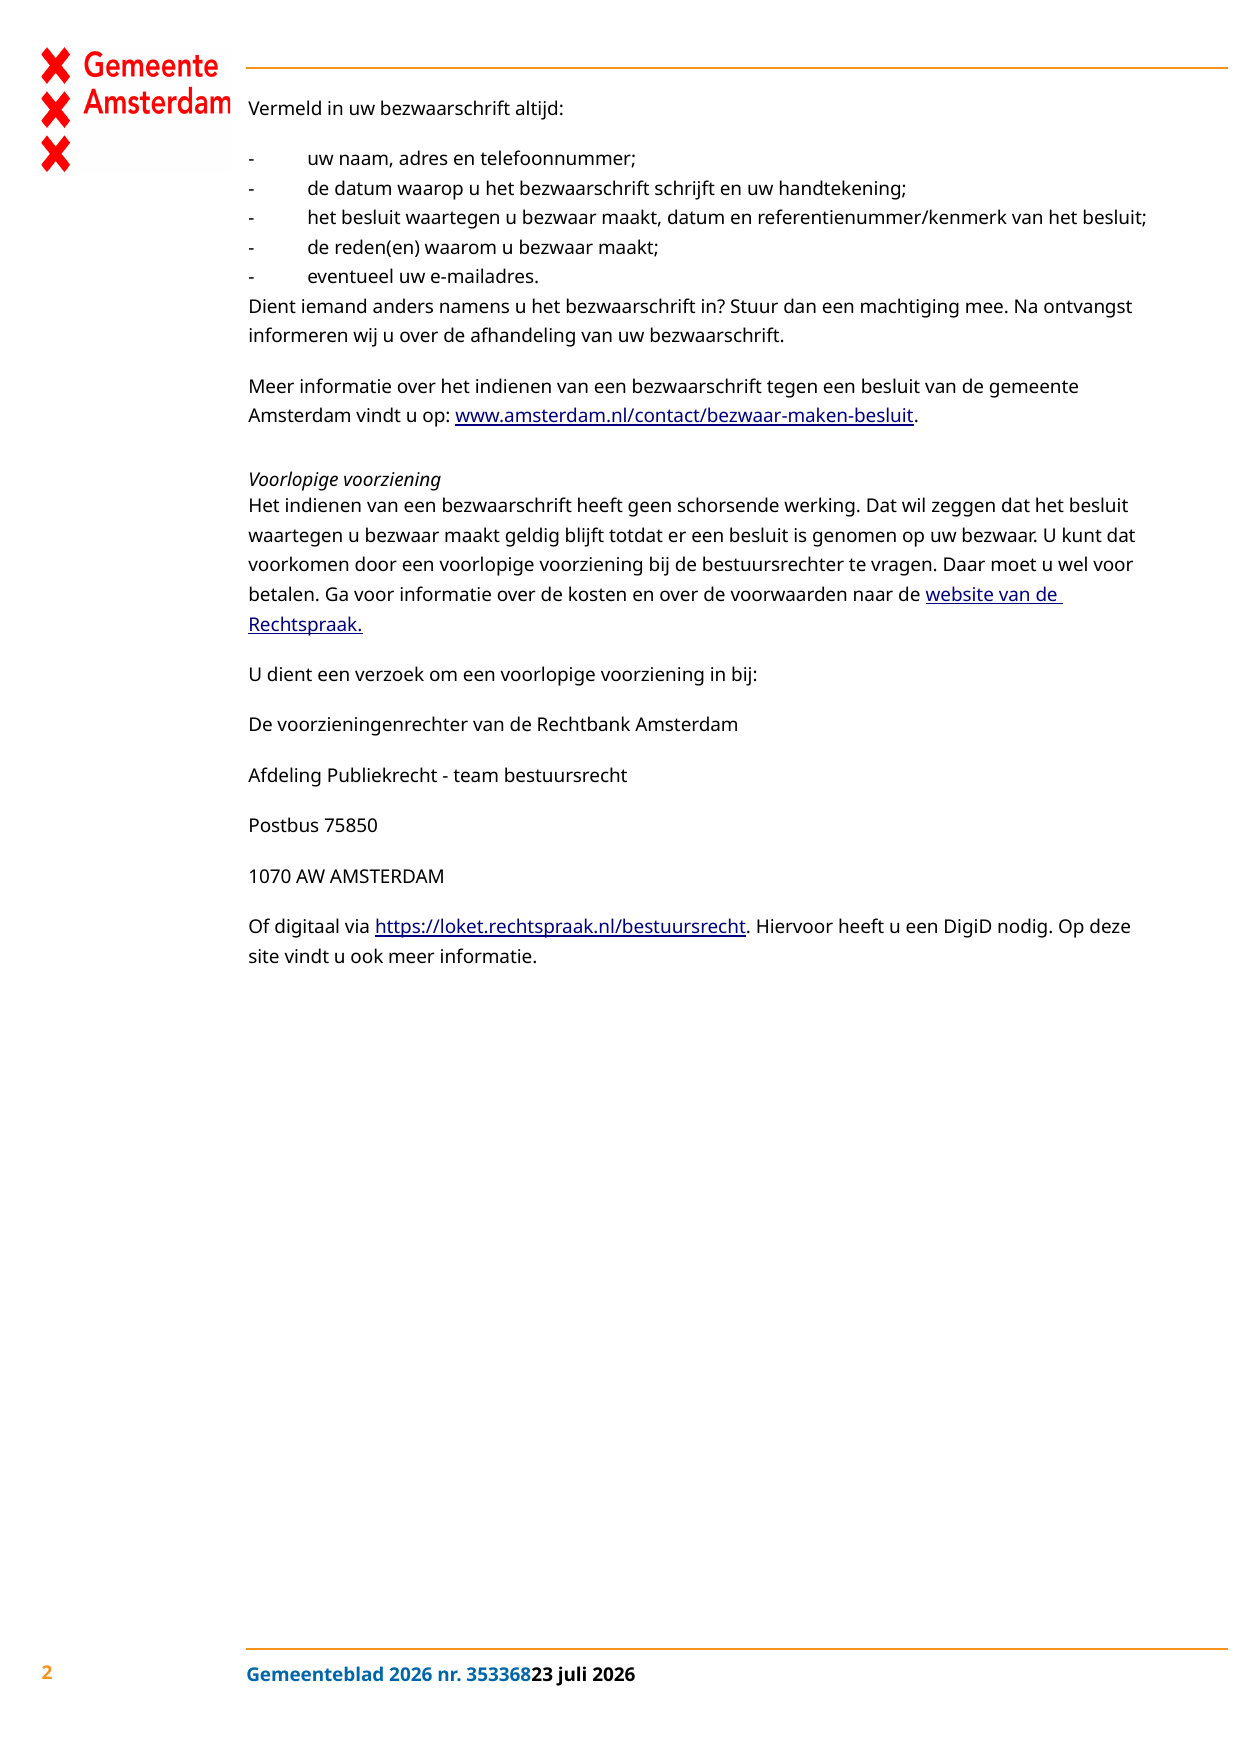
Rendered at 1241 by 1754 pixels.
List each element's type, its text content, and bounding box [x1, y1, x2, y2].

text Afdeling Publiekrecht - team bestuursrecht [248, 762, 1152, 788]
text Dient iemand anders namens u het bezwaarschrift in? Stuur dan een machtiging mee. Na ontvangst informeren wij u over de afhandeling van uw bezwaarschrift. [248, 293, 1152, 348]
text Of digitaal via https://loket.rechtspraak.nl/bestuursrecht. Hiervoor heeft u een DigiD nodig. Op deze site vindt u ook meer informatie. [248, 913, 1152, 968]
picture [41, 47, 231, 172]
text Voorlopige voorziening [248, 467, 1152, 492]
list eventueel uw e-mailadres. [248, 263, 1152, 289]
text Meer informatie over het indienen van een bezwaarschrift tegen een besluit van de gemeente Amsterdam vindt u op: www.amsterdam.nl/contact/bezwaar-maken-besluit. [248, 373, 1152, 428]
list uw naam, adres en telefoonnummer; [248, 145, 1152, 171]
text 1070 AW AMSTERDAM [248, 863, 1152, 888]
list de reden(en) waarom u bezwaar maakt; [248, 234, 1152, 260]
text U dient een verzoek om een voorlopige voorziening in bij: [248, 661, 1152, 687]
text Postbus 75850 [248, 812, 1152, 838]
list de datum waarop u het bezwaarschrift schrijft en uw handtekening; [248, 175, 1152, 201]
text De voorzieningenrechter van de Rechtbank Amsterdam [248, 712, 1152, 737]
text Het indienen van een bezwaarschrift heeft geen schorsende werking. Dat wil zeggen dat het besluit waartegen u bezwaar maakt geldig blijft totdat er een besluit is genomen op uw bezwaar. U kunt dat voorkomen door een voorlopige voorziening bij de bestuursrechter te vragen. Daar moet u wel voor betalen. Ga voor informatie over de kosten en over de voorwaarden naar de website van de Rechtspraak. [248, 492, 1152, 636]
text Vermeld in uw bezwaarschrift altijd: [248, 95, 1152, 121]
list het besluit waartegen u bezwaar maakt, datum en referentienummer/kenmerk van het besluit; [248, 204, 1152, 230]
